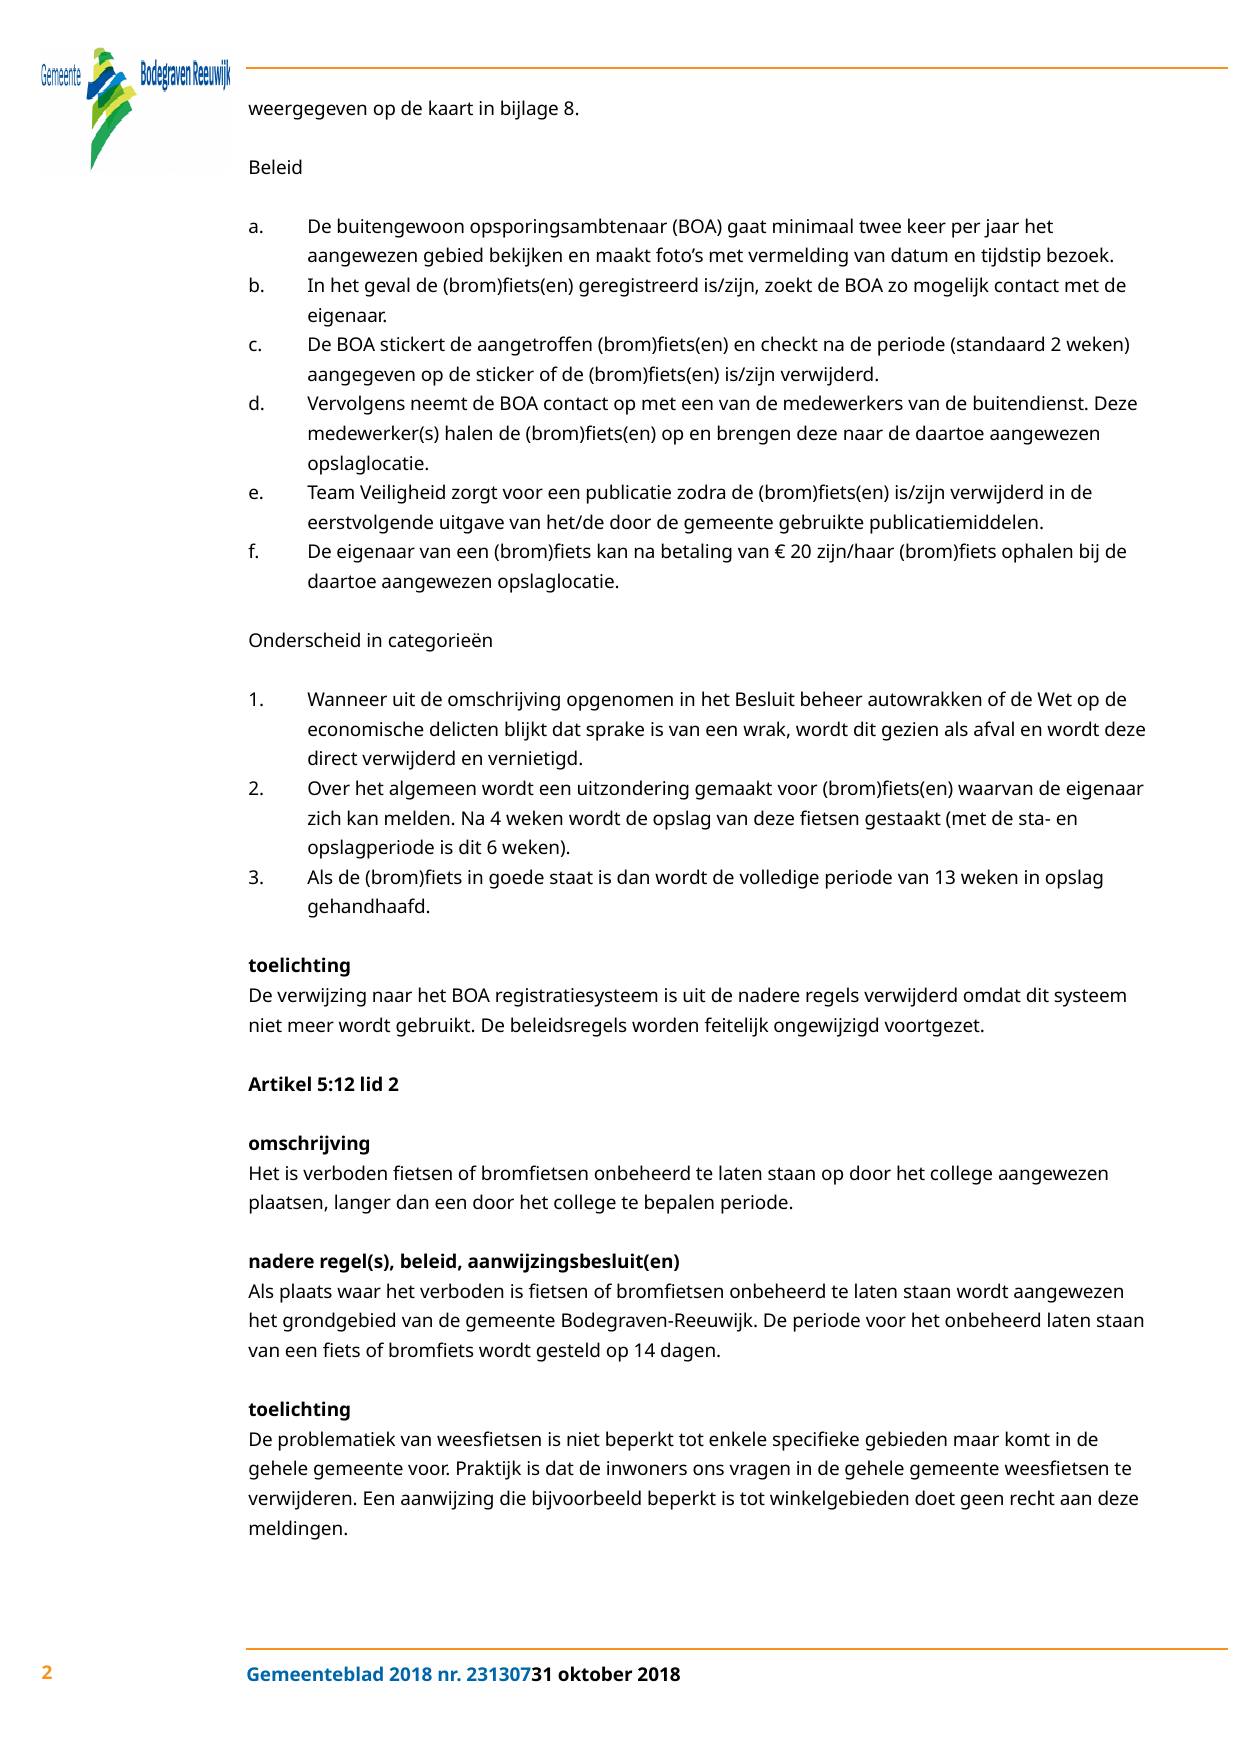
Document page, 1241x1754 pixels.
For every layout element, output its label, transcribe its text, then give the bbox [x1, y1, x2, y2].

text De problematiek van weesfietsen is niet beperkt tot enkele specifieke gebieden maar komt in de gehele gemeente voor. Praktijk is dat de inwoners ons vragen in de gehele gemeente weesfietsen te verwijderen. Een aanwijzing die bijvoorbeeld beperkt is tot winkelgebieden doet geen recht aan deze meldingen. [248, 1426, 1152, 1541]
list De eigenaar van een (brom)fiets kan na betaling van € 20 zijn/haar (brom)fiets ophalen bij de daartoe aangewezen opslaglocatie. [248, 538, 1152, 594]
text toelichting [248, 1396, 1152, 1422]
list Team Veiligheid zorgt voor een publicatie zodra de (brom)fiets(en) is/zijn verwijderd in de eerstvolgende uitgave van het/de door de gemeente gebruikte publicatiemiddelen. [248, 479, 1152, 535]
text De verwijzing naar het BOA registratiesysteem is uit de nadere regels verwijderd omdat dit systeem niet meer wordt gebruikt. De beleidsregels worden feitelijk ongewijzigd voortgezet. [248, 982, 1152, 1038]
list De buitengewoon opsporingsambtenaar (BOA) gaat minimaal twee keer per jaar het aangewezen gebied bekijken en maakt foto’s met vermelding van datum en tijdstip bezoek. [248, 213, 1152, 268]
list Als de (brom)fiets in goede staat is dan wordt de volledige periode van 13 weken in opslag gehandhaafd. [248, 864, 1152, 919]
text nadere regel(s), beleid, aanwijzingsbesluit(en) [248, 1248, 1152, 1274]
list Wanneer uit de omschrijving opgenomen in het Besluit beheer autowrakken of de Wet op de economische delicten blijkt dat sprake is van een wrak, wordt dit gezien als afval en wordt deze direct verwijderd en vernietigd. [248, 686, 1152, 771]
text toelichting [248, 953, 1152, 978]
text Beleid [248, 154, 1152, 180]
text Onderscheid in categorieën [248, 627, 1152, 653]
list De BOA stickert de aangetroffen (brom)fiets(en) en checkt na de periode (standaard 2 weken) aangegeven op de sticker of de (brom)fiets(en) is/zijn verwijderd. [248, 331, 1152, 387]
text weergegeven op de kaart in bijlage 8. [248, 95, 1152, 121]
list In het geval de (brom)fiets(en) geregistreerd is/zijn, zoekt de BOA zo mogelijk contact met de eigenaar. [248, 272, 1152, 328]
picture [41, 47, 231, 172]
list Vervolgens neemt de BOA contact op met een van de medewerkers van de buitendienst. Deze medewerker(s) halen de (brom)fiets(en) op en brengen deze naar de daartoe aangewezen opslaglocatie. [248, 391, 1152, 476]
text Als plaats waar het verboden is fietsen of bromfietsen onbeheerd te laten staan wordt aangewezen het grondgebied van de gemeente Bodegraven-Reeuwijk. De periode voor het onbeheerd laten staan van een fiets of bromfiets wordt gesteld op 14 dagen. [248, 1278, 1152, 1363]
list Over het algemeen wordt een uitzondering gemaakt voor (brom)fiets(en) waarvan de eigenaar zich kan melden. Na 4 weken wordt de opslag van deze fietsen gestaakt (met de sta- en opslagperiode is dit 6 weken). [248, 775, 1152, 860]
text omschrijving [248, 1130, 1152, 1156]
text Het is verboden fietsen of bromfietsen onbeheerd te laten staan op door het college aangewezen plaatsen, langer dan een door het college te bepalen periode. [248, 1160, 1152, 1215]
text Artikel 5:12 lid 2 [248, 1071, 1152, 1097]
